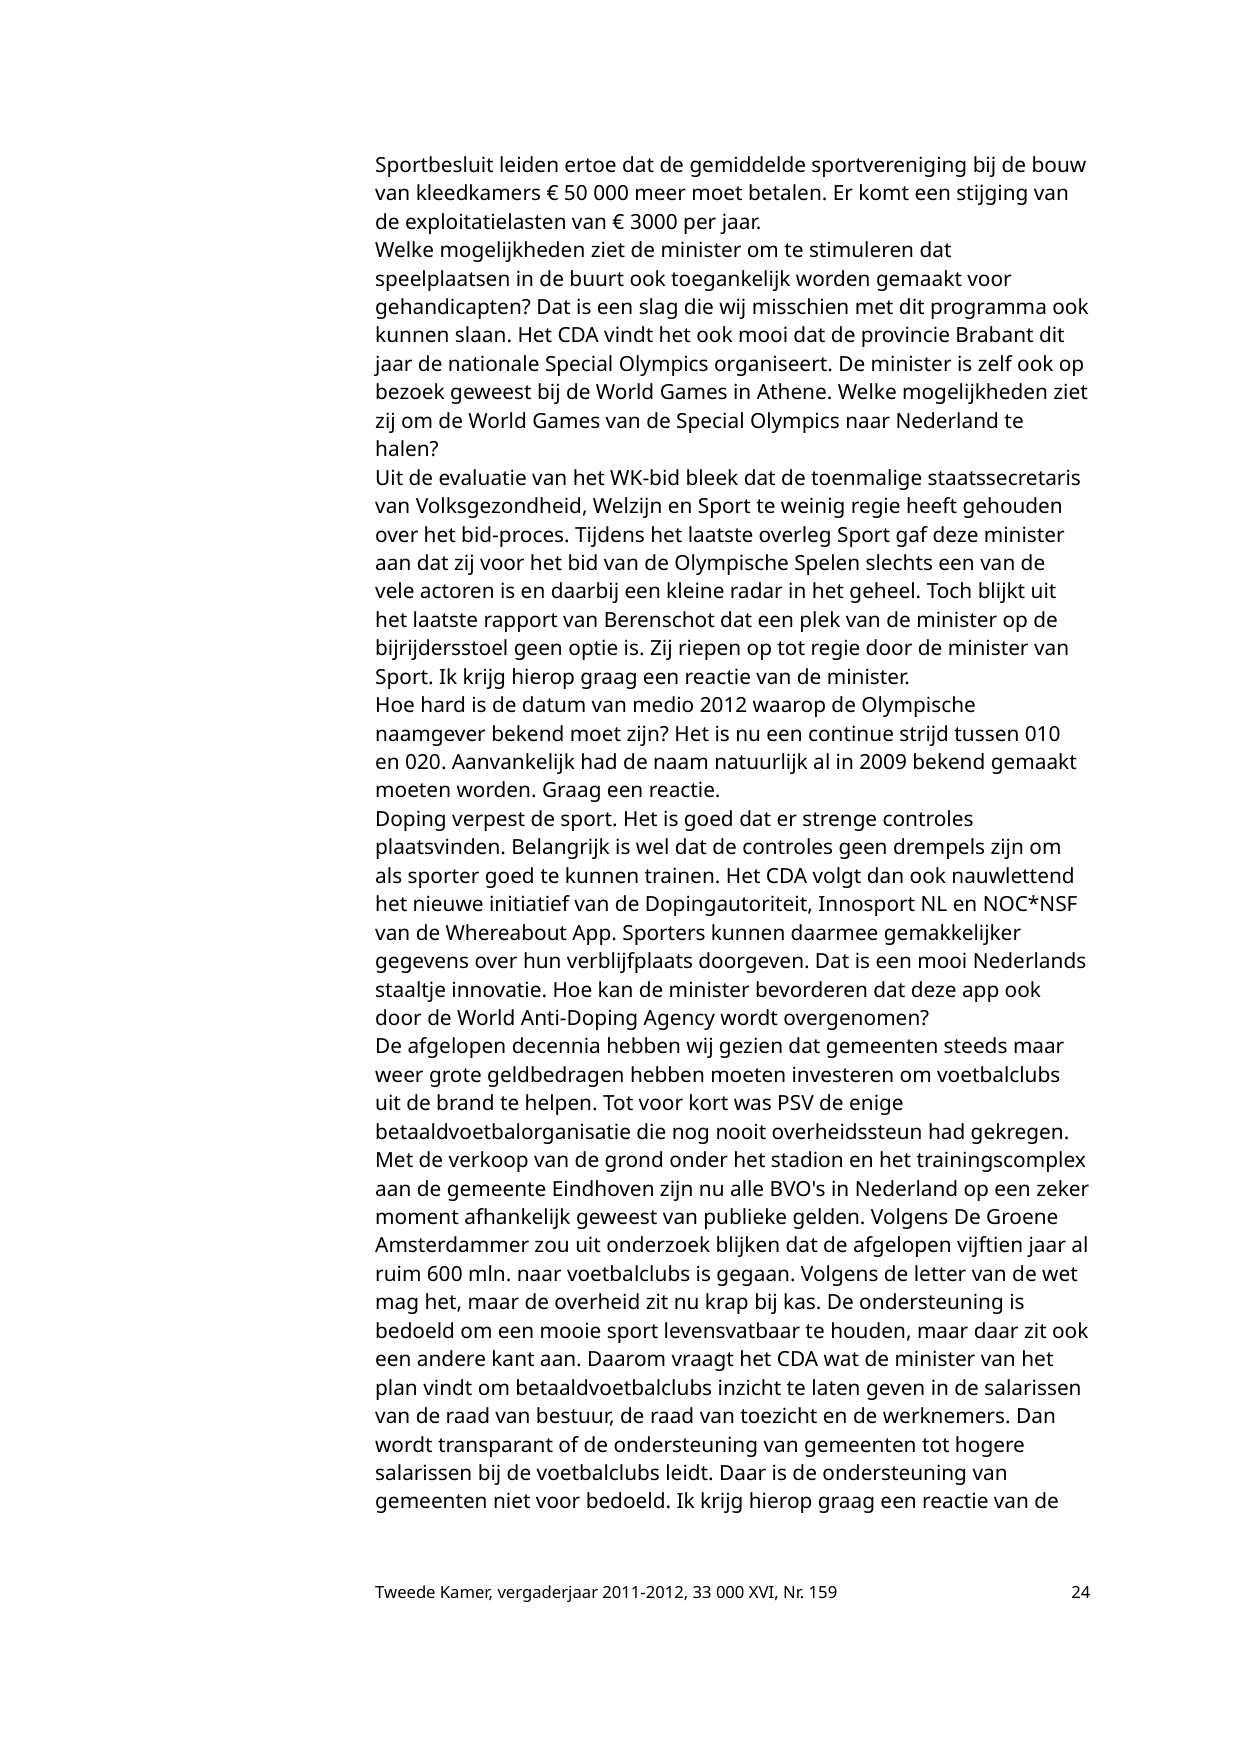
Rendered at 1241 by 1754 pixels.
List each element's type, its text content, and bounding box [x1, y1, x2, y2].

text Uit de evaluatie van het WK-bid bleek dat de toenmalige staatssecretaris van Volksgezondheid, Welzijn en Sport te weinig regie heeft gehouden over het bid-proces. Tijdens het laatste overleg Sport gaf deze minister aan dat zij voor het bid van de Olympische Spelen slechts een van de vele actoren is en daarbij een kleine radar in het geheel. Toch blijkt uit het laatste rapport van Berenschot dat een plek van de minister op de bijrijdersstoel geen optie is. Zij riepen op tot regie door de minister van Sport. Ik krijg hierop graag een reactie van de minister. [375, 463, 1090, 690]
text Welke mogelijkheden ziet de minister om te stimuleren dat speelplaatsen in de buurt ook toegankelijk worden gemaakt voor gehandicapten? Dat is een slag die wij misschien met dit programma ook kunnen slaan. Het CDA vindt het ook mooi dat de provincie Brabant dit jaar de nationale Special Olympics organiseert. De minister is zelf ook op bezoek geweest bij de World Games in Athene. Welke mogelijkheden ziet zij om de World Games van de Special Olympics naar Nederland te halen? [375, 235, 1090, 463]
text Doping verpest de sport. Het is goed dat er strenge controles plaatsvinden. Belangrijk is wel dat de controles geen drempels zijn om als sporter goed te kunnen trainen. Het CDA volgt dan ook nauwlettend het nieuwe initiatief van de Dopingautoriteit, Innosport NL en NOC*NSF van de Whereabout App. Sporters kunnen daarmee gemakkelijker gegevens over hun verblijfplaats doorgeven. Dat is een mooi Nederlands staaltje innovatie. Hoe kan de minister bevorderen dat deze app ook door de World Anti-Doping Agency wordt overgenomen? [375, 804, 1090, 1032]
text De afgelopen decennia hebben wij gezien dat gemeenten steeds maar weer grote geldbedragen hebben moeten investeren om voetbalclubs uit de brand te helpen. Tot voor kort was PSV de enige betaaldvoetbalorganisatie die nog nooit overheidssteun had gekregen. Met de verkoop van de grond onder het stadion en het trainingscomplex aan de gemeente Eindhoven zijn nu alle BVO's in Nederland op een zeker moment afhankelijk geweest van publieke gelden. Volgens De Groene Amsterdammer zou uit onderzoek blijken dat de afgelopen vijftien jaar al ruim 600 mln. naar voetbalclubs is gegaan. Volgens de letter van de wet mag het, maar de overheid zit nu krap bij kas. De ondersteuning is bedoeld om een mooie sport levensvatbaar te houden, maar daar zit ook een andere kant aan. Daarom vraagt het CDA wat de minister van het plan vindt om betaaldvoetbalclubs inzicht te laten geven in de salarissen van de raad van bestuur, de raad van toezicht en de werknemers. Dan wordt transparant of de ondersteuning van gemeenten tot hogere salarissen bij de voetbalclubs leidt. Daar is de ondersteuning van gemeenten niet voor bedoeld. Ik krijg hierop graag een reactie van de [375, 1032, 1090, 1515]
text Hoe hard is de datum van medio 2012 waarop de Olympische naamgever bekend moet zijn? Het is nu een continue strijd tussen 010 en 020. Aanvankelijk had de naam natuurlijk al in 2009 bekend gemaakt moeten worden. Graag een reactie. [375, 690, 1090, 804]
text Sportbesluit leiden ertoe dat de gemiddelde sportvereniging bij de bouw van kleedkamers € 50 000 meer moet betalen. Er komt een stijging van de exploitatielasten van € 3000 per jaar. [375, 150, 1090, 235]
